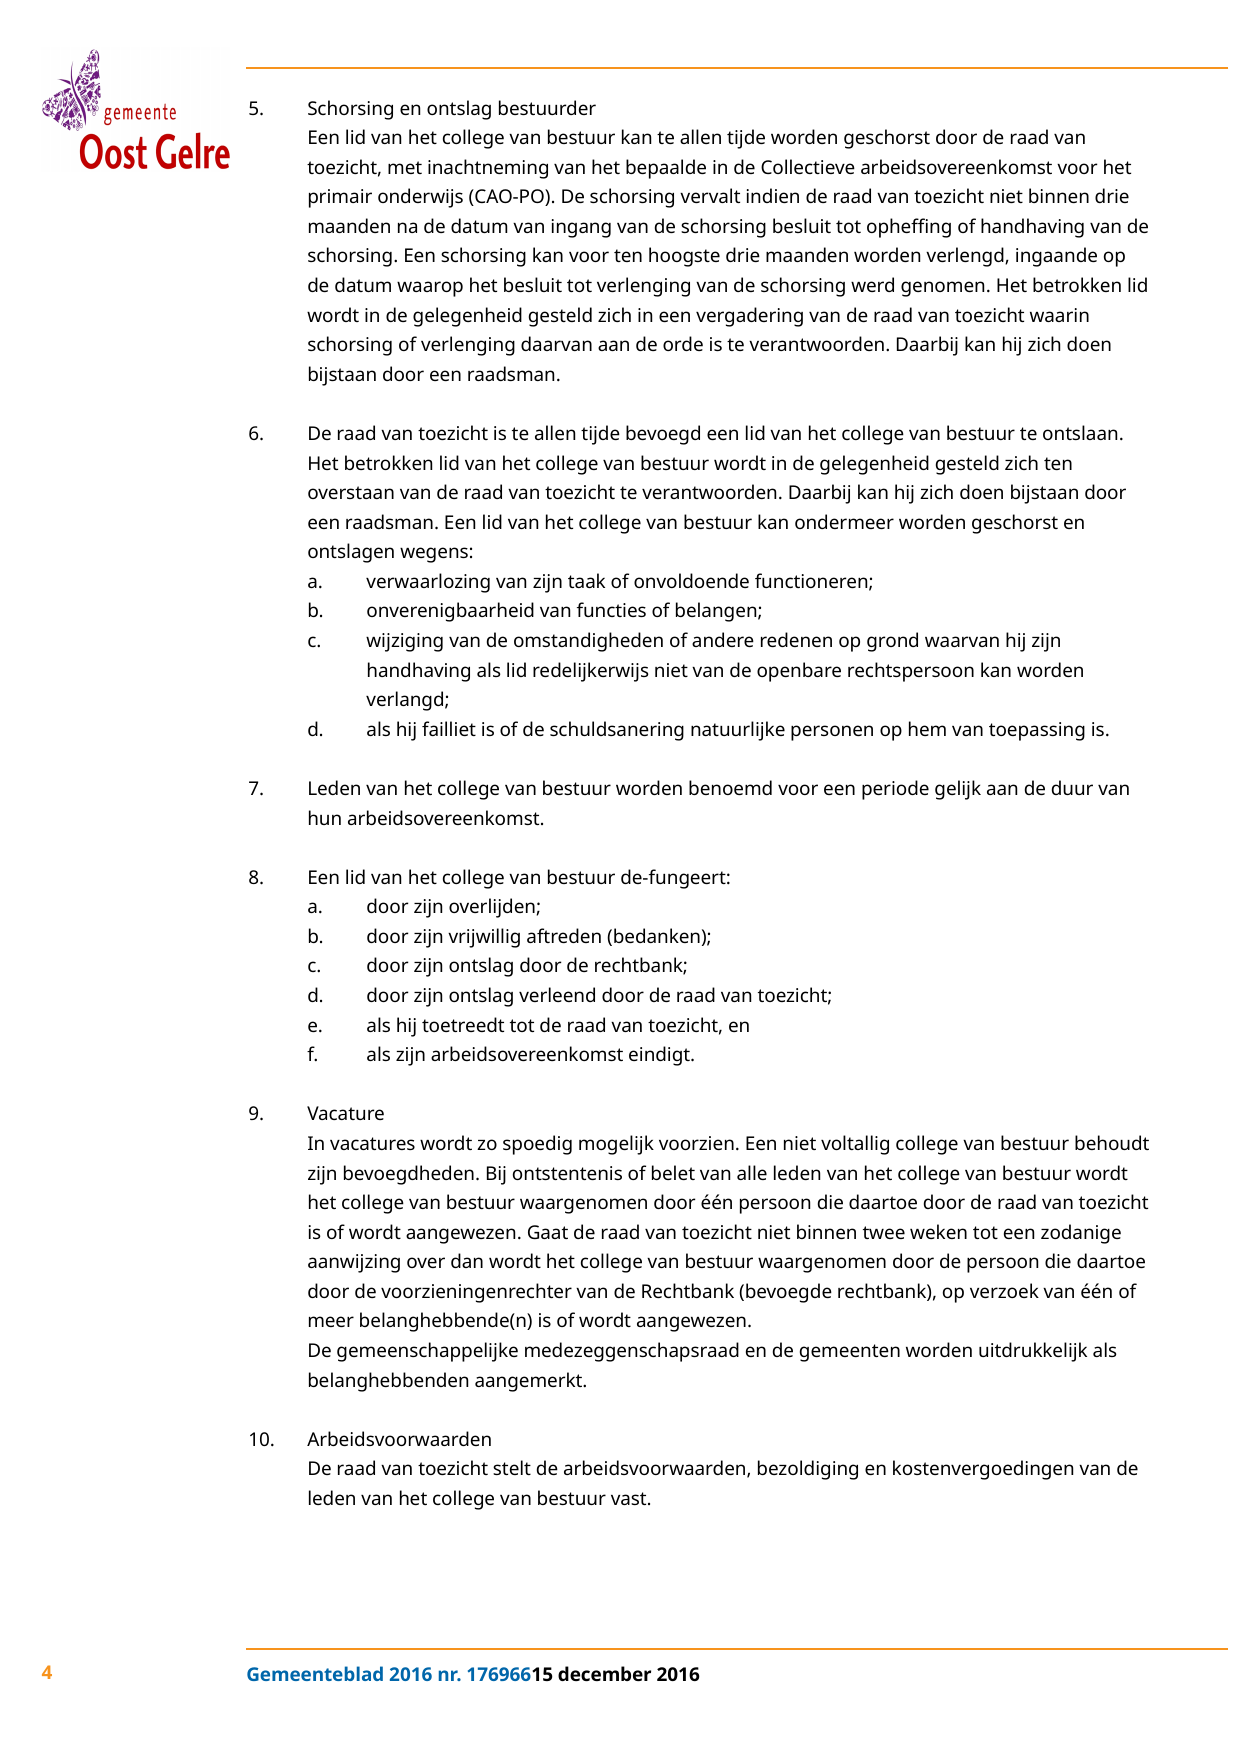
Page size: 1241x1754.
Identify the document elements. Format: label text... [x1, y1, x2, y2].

list Een lid van het college van bestuur kan te allen tijde worden geschorst door de raad van toezicht, met inachtneming van het bepaalde in de Collectieve arbeidsovereenkomst voor het primair onderwijs (CAO-PO). De schorsing vervalt indien de raad van toezicht niet binnen drie maanden na de datum van ingang van de schorsing besluit tot opheffing of handhaving van de schorsing. Een schorsing kan voor ten hoogste drie maanden worden verlengd, ingaande op de datum waarop het besluit tot verlenging van de schorsing werd genomen. Het betrokken lid wordt in de gelegenheid gesteld zich in een vergadering van de raad van toezicht waarin schorsing of verlenging daarvan aan de orde is te verantwoorden. Daarbij kan hij zich doen bijstaan door een raadsman. [248, 124, 1152, 387]
list door zijn ontslag verleend door de raad van toezicht; [307, 982, 1152, 1008]
list In vacatures wordt zo spoedig mogelijk voorzien. Een niet voltallig college van bestuur behoudt zijn bevoegdheden. Bij ontstentenis of belet van alle leden van het college van bestuur wordt het college van bestuur waargenomen door één persoon die daartoe door de raad van toezicht is of wordt aangewezen. Gaat de raad van toezicht niet binnen twee weken tot een zodanige aanwijzing over dan wordt het college van bestuur waargenomen door de persoon die daartoe door de voorzieningenrechter van de Rechtbank (bevoegde rechtbank), op verzoek van één of meer belanghebbende(n) is of wordt aangewezen. [248, 1130, 1152, 1333]
list Een lid van het college van bestuur de-fungeert: [248, 864, 1152, 890]
list verwaarlozing van zijn taak of onvoldoende functioneren; [307, 568, 1152, 594]
picture [41, 47, 231, 172]
list De gemeenschappelijke medezeggenschapsraad en de gemeenten worden uitdrukkelijk als belanghebbenden aangemerkt. [248, 1337, 1152, 1393]
list als zijn arbeidsovereenkomst eindigt. [307, 1041, 1152, 1067]
list De raad van toezicht is te allen tijde bevoegd een lid van het college van bestuur te ontslaan. Het betrokken lid van het college van bestuur wordt in de gelegenheid gesteld zich ten overstaan van de raad van toezicht te verantwoorden. Daarbij kan hij zich doen bijstaan door een raadsman. Een lid van het college van bestuur kan ondermeer worden geschorst en ontslagen wegens: [248, 420, 1152, 564]
list als hij failliet is of de schuldsanering natuurlijke personen op hem van toepassing is. [307, 716, 1152, 742]
list Leden van het college van bestuur worden benoemd voor een periode gelijk aan de duur van hun arbeidsovereenkomst. [248, 775, 1152, 831]
list door zijn ontslag door de rechtbank; [307, 953, 1152, 978]
list als hij toetreedt tot de raad van toezicht, en [307, 1012, 1152, 1038]
list Vacature [248, 1101, 1152, 1126]
list Arbeidsvoorwaarden [248, 1426, 1152, 1452]
list door zijn vrijwillig aftreden (bedanken); [307, 923, 1152, 949]
list onverenigbaarheid van functies of belangen; [307, 598, 1152, 623]
list De raad van toezicht stelt de arbeidsvoorwaarden, bezoldiging en kostenvergoedingen van de leden van het college van bestuur vast. [248, 1456, 1152, 1511]
list Schorsing en ontslag bestuurder [248, 95, 1152, 121]
list wijziging van de omstandigheden of andere redenen op grond waarvan hij zijn handhaving als lid redelijkerwijs niet van de openbare rechtspersoon kan worden verlangd; [307, 627, 1152, 712]
list door zijn overlijden; [307, 893, 1152, 919]
